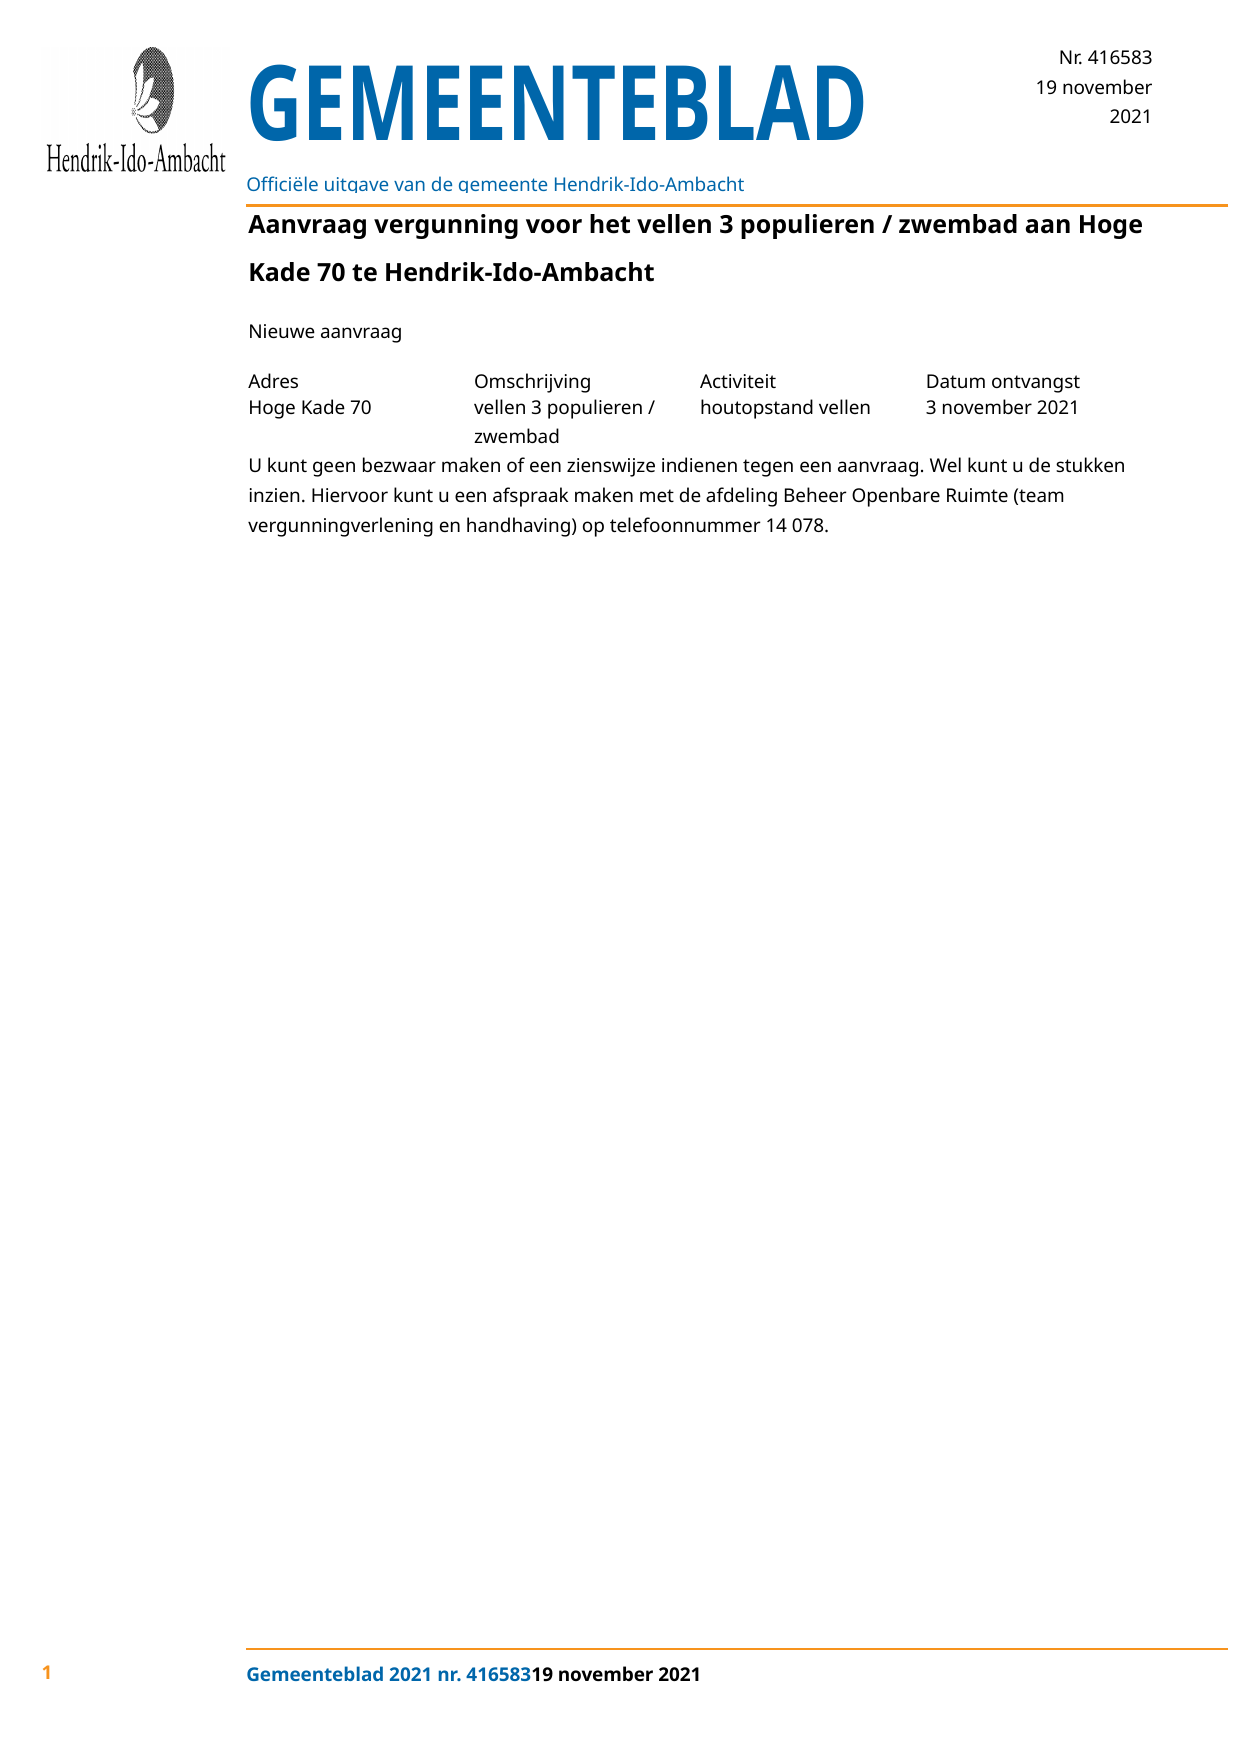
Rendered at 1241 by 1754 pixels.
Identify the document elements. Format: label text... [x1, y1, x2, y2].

table_header Omschrijving [474, 369, 700, 394]
table_cell houtopstand vellen [700, 394, 926, 449]
table_header Activiteit [700, 369, 926, 394]
table_cell 3 november 2021 [926, 394, 1152, 449]
text U kunt geen bezwaar maken of een zienswijze indienen tegen een aanvraag. Wel kunt u de stukken inzien. Hiervoor kunt u een afspraak maken met de afdeling Beheer Openbare Ruimte (team vergunningverlening en handhaving) op telefoonnummer 14 078. [248, 453, 1152, 538]
text Nieuwe aanvraag [248, 318, 1152, 344]
table_cell vellen 3 populieren / zwembad [474, 394, 700, 449]
table_header Adres [248, 369, 474, 394]
text Aanvraag vergunning voor het vellen 3 populieren / zwembad aan Hoge Kade 70 te Hendrik-Ido-Ambacht [248, 207, 1152, 288]
table_cell Hoge Kade 70 [248, 394, 474, 449]
table_header Datum ontvangst [926, 369, 1152, 394]
picture [41, 47, 231, 172]
